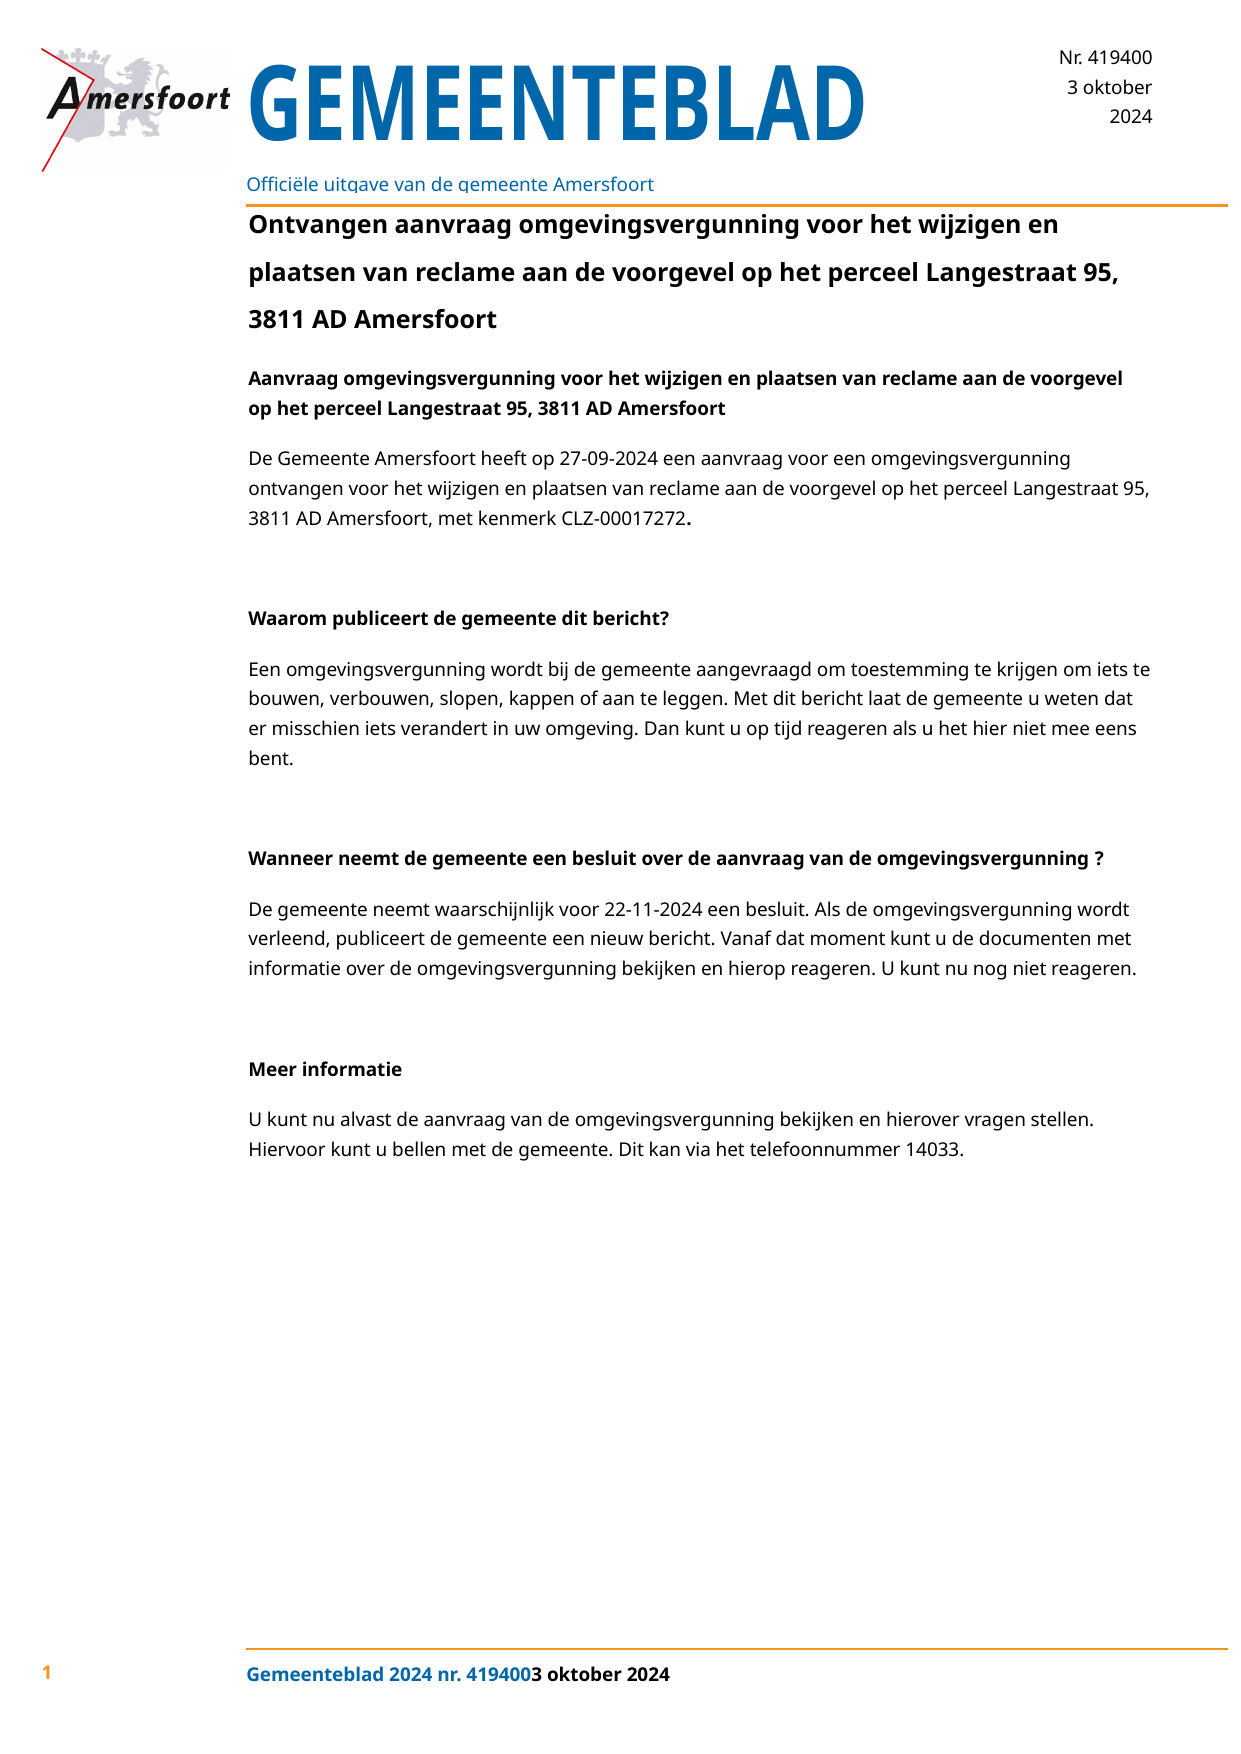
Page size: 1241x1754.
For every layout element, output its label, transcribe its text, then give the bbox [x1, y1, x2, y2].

text Aanvraag omgevingsvergunning voor het wijzigen en plaatsen van reclame aan de voorgevel op het perceel Langestraat 95, 3811 AD Amersfoort [248, 366, 1152, 421]
text De Gemeente Amersfoort heeft op 27-09-2024 een aanvraag voor een omgevingsvergunning ontvangen voor het wijzigen en plaatsen van reclame aan de voorgevel op het perceel Langestraat 95, 3811 AD Amersfoort, met kenmerk CLZ-00017272. [248, 446, 1152, 530]
text Waarom publiceert de gemeente dit bericht? [248, 606, 1152, 631]
text U kunt nu alvast de aanvraag van de omgevingsvergunning bekijken en hierover vragen stellen. Hiervoor kunt u bellen met de gemeente. Dit kan via het telefoonnummer 14033. [248, 1106, 1152, 1162]
text Ontvangen aanvraag omgevingsvergunning voor het wijzigen en plaatsen van reclame aan de voorgevel op het perceel Langestraat 95, 3811 AD Amersfoort [248, 207, 1152, 336]
text Meer informatie [248, 1056, 1152, 1082]
text Een omgevingsvergunning wordt bij de gemeente aangevraagd om toestemming te krijgen om iets te bouwen, verbouwen, slopen, kappen of aan te leggen. Met dit bericht laat de gemeente u weten dat er misschien iets verandert in uw omgeving. Dan kunt u op tijd reageren als u het hier niet mee eens bent. [248, 656, 1152, 770]
picture [41, 47, 231, 172]
text De gemeente neemt waarschijnlijk voor 22-11-2024 een besluit. Als de omgevingsvergunning wordt verleend, publiceert de gemeente een nieuw bericht. Vanaf dat moment kunt u de documenten met informatie over de omgevingsvergunning bekijken en hierop reageren. U kunt nu nog niet reageren. [248, 896, 1152, 981]
text Wanneer neemt de gemeente een besluit over de aanvraag van de omgevingsvergunning ? [248, 846, 1152, 871]
